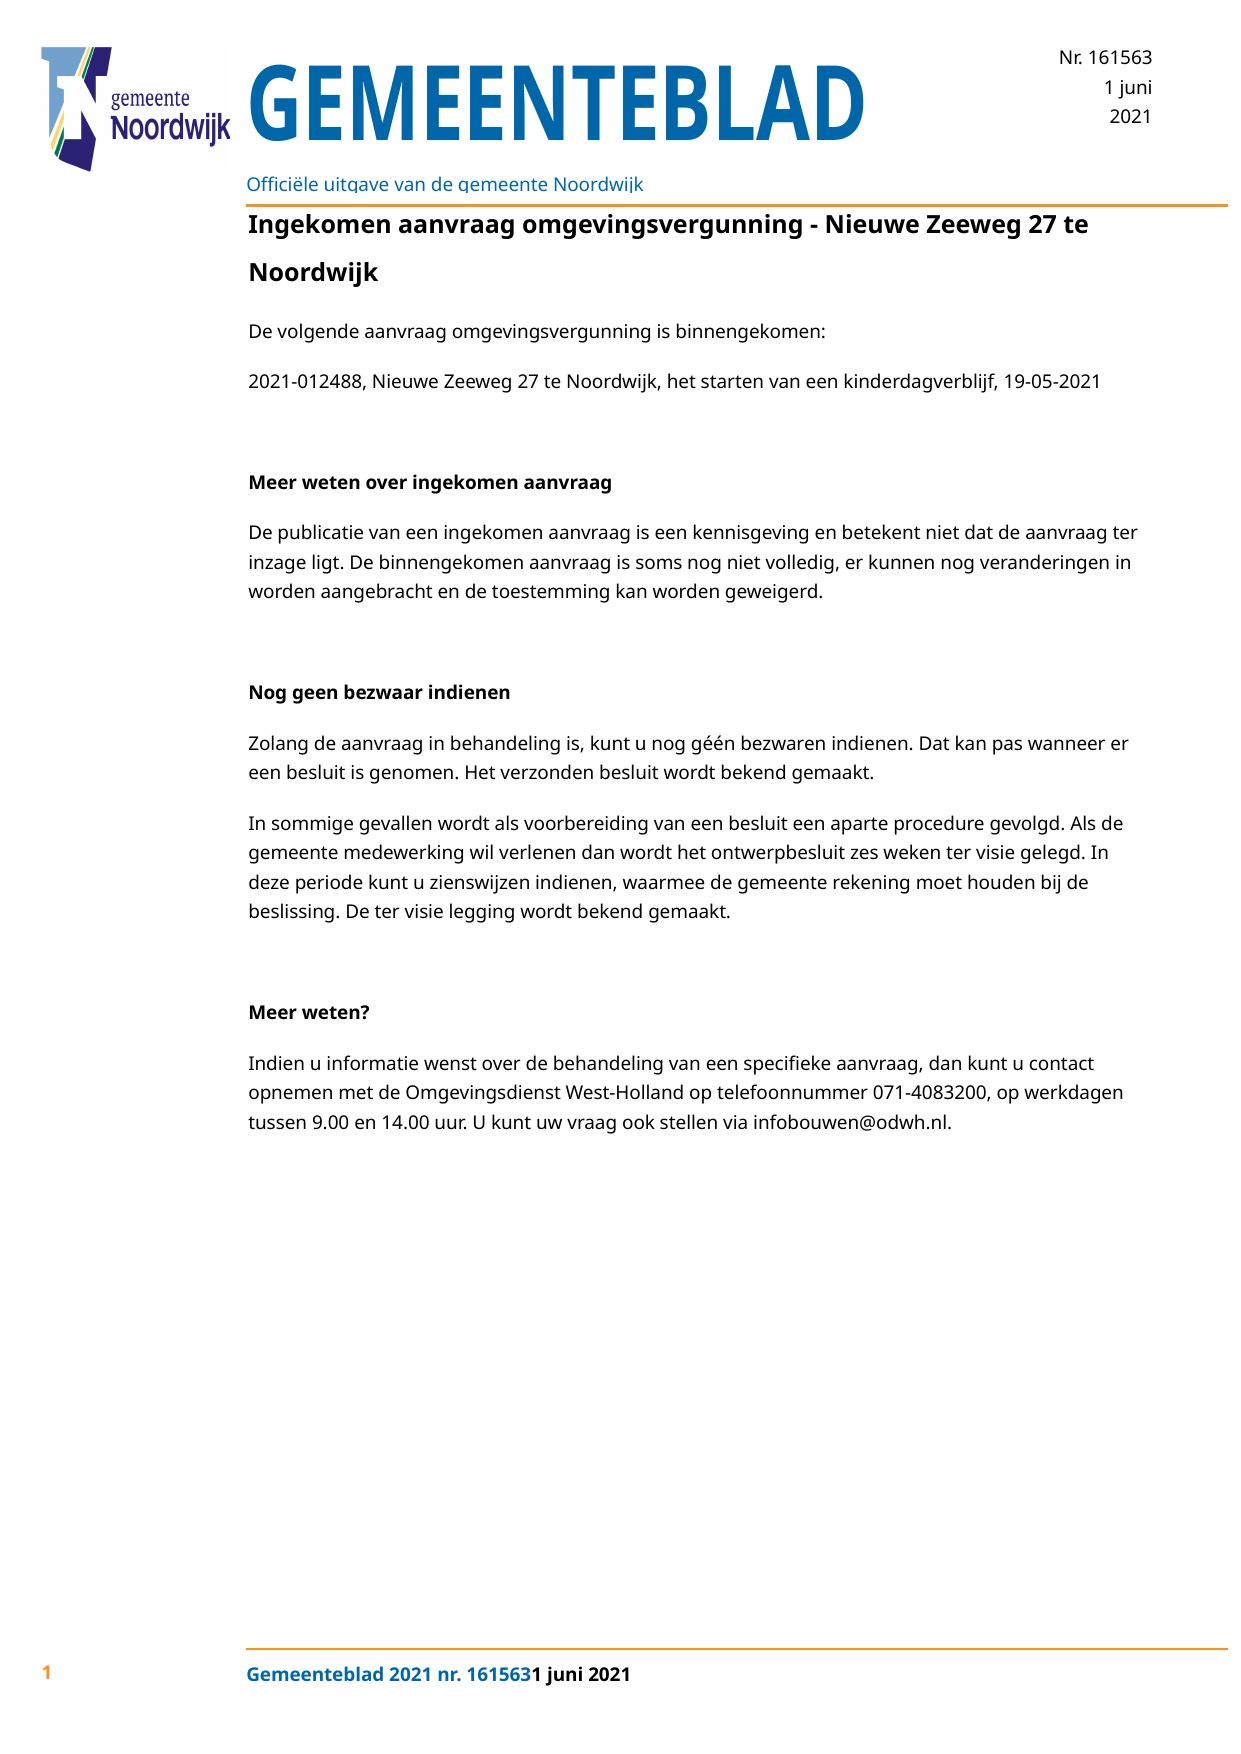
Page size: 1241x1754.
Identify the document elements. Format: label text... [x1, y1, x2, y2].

picture [41, 47, 231, 172]
text Nog geen bezwaar indienen [248, 679, 1152, 705]
text De volgende aanvraag omgevingsvergunning is binnengekomen: [248, 318, 1152, 344]
text Indien u informatie wenst over de behandeling van een specifieke aanvraag, dan kunt u contact opnemen met de Omgevingsdienst West-Holland op telefoonnummer 071-4083200, op werkdagen tussen 9.00 en 14.00 uur. U kunt uw vraag ook stellen via infobouwen@odwh.nl. [248, 1050, 1152, 1135]
text 2021-012488, Nieuwe Zeeweg 27 te Noordwijk, het starten van een kinderdagverblijf, 19-05-2021 [248, 368, 1152, 394]
text Ingekomen aanvraag omgevingsvergunning - Nieuwe Zeeweg 27 te Noordwijk [248, 207, 1152, 288]
text In sommige gevallen wordt als voorbereiding van een besluit een aparte procedure gevolgd. Als de gemeente medewerking wil verlenen dan wordt het ontwerpbesluit zes weken ter visie gelegd. In deze periode kunt u zienswijzen indienen, waarmee de gemeente rekening moet houden bij de beslissing. De ter visie legging wordt bekend gemaakt. [248, 810, 1152, 924]
text Meer weten? [248, 999, 1152, 1025]
text De publicatie van een ingekomen aanvraag is een kennisgeving en betekent niet dat de aanvraag ter inzage ligt. De binnengekomen aanvraag is soms nog niet volledig, er kunnen nog veranderingen in worden aangebracht en de toestemming kan worden geweigerd. [248, 519, 1152, 604]
text Meer weten over ingekomen aanvraag [248, 469, 1152, 495]
text Zolang de aanvraag in behandeling is, kunt u nog géén bezwaren indienen. Dat kan pas wanneer er een besluit is genomen. Het verzonden besluit wordt bekend gemaakt. [248, 730, 1152, 785]
